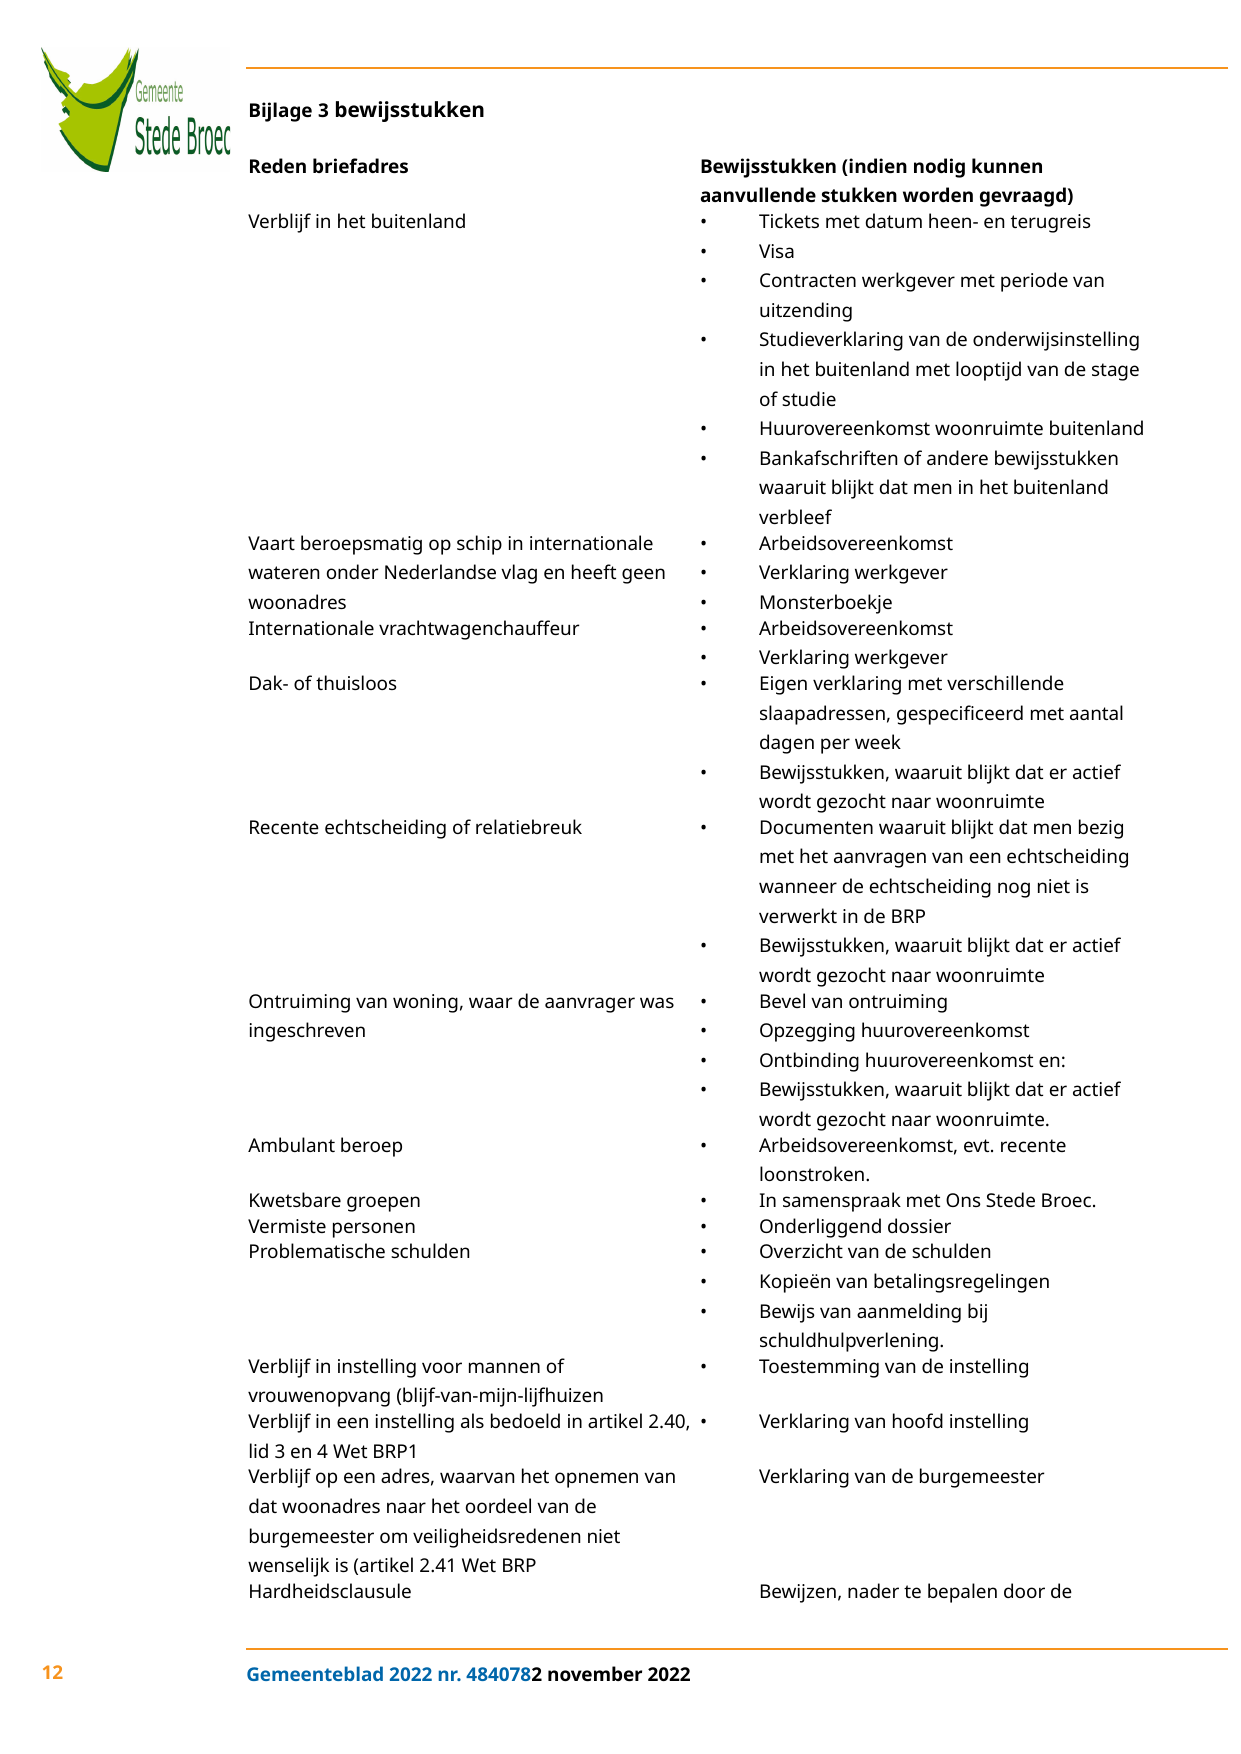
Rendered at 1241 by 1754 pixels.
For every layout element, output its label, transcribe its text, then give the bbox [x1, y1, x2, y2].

table_cell Arbeidsovereenkomst, evt. recente loonstroken. [700, 1132, 1152, 1187]
table_cell Overzicht van de schulden Kopieën van betalingsregelingen Bewijs van aanmelding bij schuldhulpverlening. [700, 1239, 1152, 1353]
table_cell Problematische schulden [248, 1239, 700, 1353]
table_cell Internationale vrachtwagenchauffeur [248, 615, 700, 670]
picture [41, 47, 231, 172]
table_cell Ontruiming van woning, waar de aanvrager was ingeschreven [248, 988, 700, 1132]
table_cell Kwetsbare groepen [248, 1187, 700, 1213]
table_cell Eigen verklaring met verschillende slaapadressen, gespecificeerd met aantal dagen per week Bewijsstukken, waaruit blijkt dat er actief wordt gezocht naar woonruimte [700, 670, 1152, 814]
table_cell Hardheidsclausule [248, 1578, 700, 1604]
table_cell Ambulant beroep [248, 1132, 700, 1187]
table_cell In samenspraak met Ons Stede Broec. [700, 1187, 1152, 1213]
table_cell Toestemming van de instelling [700, 1353, 1152, 1408]
text Bijlage 3 bewijsstukken [248, 95, 1152, 123]
table_cell Verblijf in een instelling als bedoeld in artikel 2.40, lid 3 en 4 Wet BRP1 [248, 1409, 700, 1464]
table_cell Verblijf in het buitenland [248, 208, 700, 530]
table_cell Documenten waaruit blijkt dat men bezig met het aanvragen van een echtscheiding wanneer de echtscheiding nog niet is verwerkt in de BRP Bewijsstukken, waaruit blijkt dat er actief wordt gezocht naar woonruimte [700, 814, 1152, 988]
table_cell Tickets met datum heen- en terugreis Visa Contracten werkgever met periode van uitzending Studieverklaring van de onderwijsinstelling in het buitenland met looptijd van de stage of studie Huurovereenkomst woonruimte buitenland Bankafschriften of andere bewijsstukken waaruit blijkt dat men in het buitenland verbleef [700, 208, 1152, 530]
table_cell Verblijf in instelling voor mannen of vrouwenopvang (blijf-van-mijn-lijfhuizen [248, 1353, 700, 1408]
table_cell Bevel van ontruiming Opzegging huurovereenkomst Ontbinding huurovereenkomst en: Bewijsstukken, waaruit blijkt dat er actief wordt gezocht naar woonruimte. [700, 988, 1152, 1132]
table_cell Vaart beroepsmatig op schip in internationale wateren onder Nederlandse vlag en heeft geen woonadres [248, 530, 700, 615]
table_cell Arbeidsovereenkomst Verklaring werkgever [700, 615, 1152, 670]
table_cell Arbeidsovereenkomst Verklaring werkgever Monsterboekje [700, 530, 1152, 615]
table_cell Verblijf op een adres, waarvan het opnemen van dat woonadres naar het oordeel van de burgemeester om veiligheidsredenen niet wenselijk is (artikel 2.41 Wet BRP [248, 1464, 700, 1578]
table_cell Verklaring van de burgemeester [700, 1464, 1152, 1578]
table_header Bewijsstukken (indien nodig kunnen aanvullende stukken worden gevraagd) [700, 153, 1152, 208]
table_cell Onderliggend dossier [700, 1213, 1152, 1239]
table_header Reden briefadres [248, 153, 700, 208]
table_cell Vermiste personen [248, 1213, 700, 1239]
table_cell Recente echtscheiding of relatiebreuk [248, 814, 700, 988]
table_cell Bewijzen, nader te bepalen door de [700, 1578, 1152, 1604]
table_cell Verklaring van hoofd instelling [700, 1409, 1152, 1464]
table_cell Dak- of thuisloos [248, 670, 700, 814]
